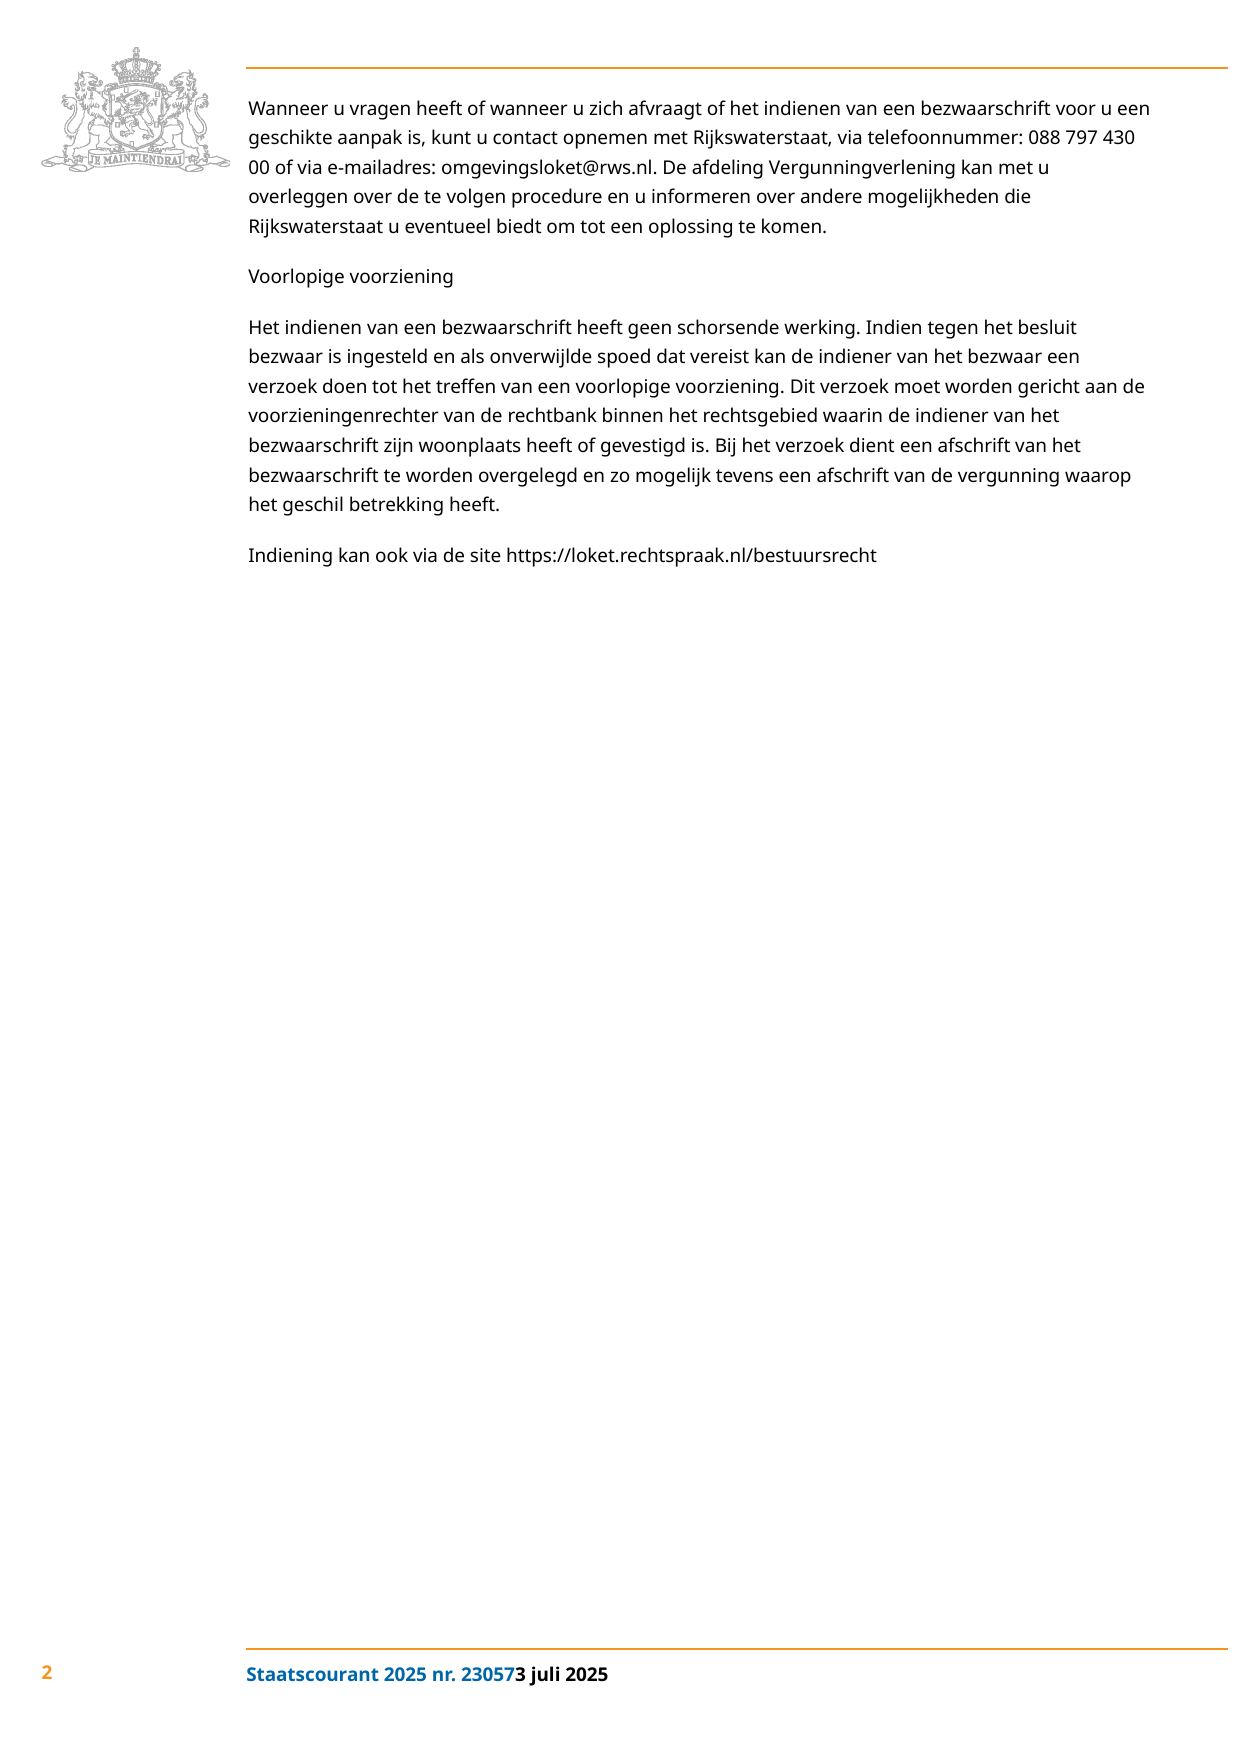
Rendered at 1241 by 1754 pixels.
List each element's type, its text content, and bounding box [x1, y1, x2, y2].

text Wanneer u vragen heeft of wanneer u zich afvraagt of het indienen van een bezwaarschrift voor u een geschikte aanpak is, kunt u contact opnemen met Rijkswaterstaat, via telefoonnummer: 088 797 430 00 of via e-mailadres: omgevingsloket@rws.nl. De afdeling Vergunningverlening kan met u overleggen over de te volgen procedure en u informeren over andere mogelijkheden die Rijkswaterstaat u eventueel biedt om tot een oplossing te komen. [248, 95, 1152, 239]
picture [41, 47, 231, 172]
text Indiening kan ook via de site https://loket.rechtspraak.nl/bestuursrecht [248, 542, 1152, 568]
text Voorlopige voorziening [248, 263, 1152, 289]
text Het indienen van een bezwaarschrift heeft geen schorsende werking. Indien tegen het besluit bezwaar is ingesteld en als onverwijlde spoed dat vereist kan de indiener van het bezwaar een verzoek doen tot het treffen van een voorlopige voorziening. Dit verzoek moet worden gericht aan de voorzieningenrechter van de rechtbank binnen het rechtsgebied waarin de indiener van het bezwaarschrift zijn woonplaats heeft of gevestigd is. Bij het verzoek dient een afschrift van het bezwaarschrift te worden overgelegd en zo mogelijk tevens een afschrift van de vergunning waarop het geschil betrekking heeft. [248, 314, 1152, 517]
